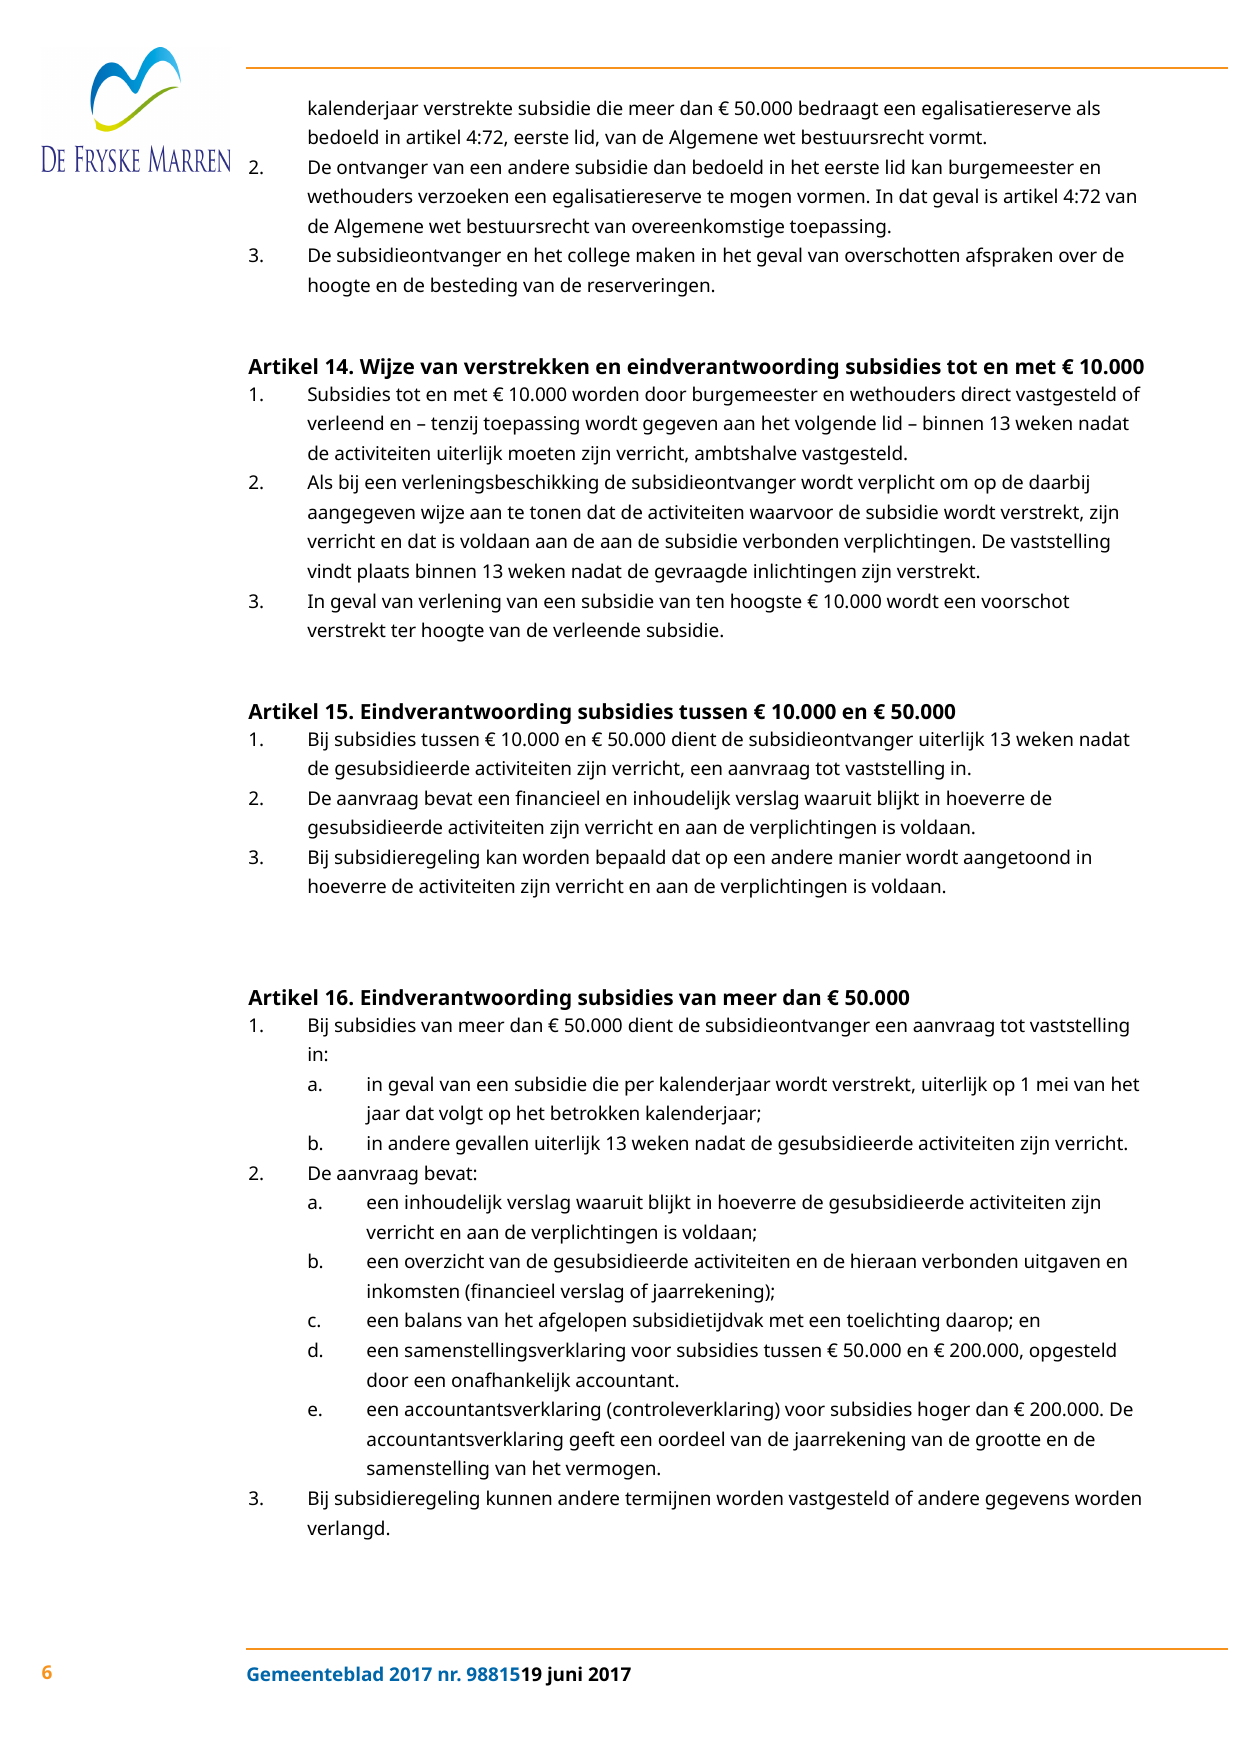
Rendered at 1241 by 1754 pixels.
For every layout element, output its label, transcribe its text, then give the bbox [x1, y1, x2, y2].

list in geval van een subsidie die per kalenderjaar wordt verstrekt, uiterlijk op 1 mei van het jaar dat volgt op het betrokken kalenderjaar; [307, 1071, 1152, 1126]
list Bij subsidieregeling kan worden bepaald dat op een andere manier wordt aangetoond in hoeverre de activiteiten zijn verricht en aan de verplichtingen is voldaan. [248, 844, 1152, 899]
list Als bij een verleningsbeschikking de subsidieontvanger wordt verplicht om op de daarbij aangegeven wijze aan te tonen dat de activiteiten waarvoor de subsidie wordt verstrekt, zijn verricht en dat is voldaan aan de aan de subsidie verbonden verplichtingen. De vaststelling vindt plaats binnen 13 weken nadat de gevraagde inlichtingen zijn verstrekt. [248, 469, 1152, 584]
list In geval van verlening van een subsidie van ten hoogste € 10.000 wordt een voorschot verstrekt ter hoogte van de verleende subsidie. [248, 588, 1152, 643]
text Artikel 14. Wijze van verstrekken en eindverantwoording subsidies tot en met € 10.000 [248, 352, 1152, 381]
list De aanvraag bevat: [248, 1160, 1152, 1185]
list Subsidies tot en met € 10.000 worden door burgemeester en wethouders direct vastgesteld of verleend en – tenzij toepassing wordt gegeven aan het volgende lid – binnen 13 weken nadat de activiteiten uiterlijk moeten zijn verricht, ambtshalve vastgesteld. [248, 381, 1152, 466]
list een samenstellingsverklaring voor subsidies tussen € 50.000 en € 200.000, opgesteld door een onafhankelijk accountant. [307, 1337, 1152, 1392]
picture [41, 47, 231, 172]
list Bij subsidies tussen € 10.000 en € 50.000 dient de subsidieontvanger uiterlijk 13 weken nadat de gesubsidieerde activiteiten zijn verricht, een aanvraag tot vaststelling in. [248, 726, 1152, 781]
list een accountantsverklaring (controleverklaring) voor subsidies hoger dan € 200.000. De accountantsverklaring geeft een oordeel van de jaarrekening van de grootte en de samenstelling van het vermogen. [307, 1396, 1152, 1481]
text Artikel 16. Eindverantwoording subsidies van meer dan € 50.000 [248, 983, 1152, 1012]
list Bij subsidieregeling kunnen andere termijnen worden vastgesteld of andere gegevens worden verlangd. [248, 1485, 1152, 1540]
text Artikel 15. Eindverantwoording subsidies tussen € 10.000 en € 50.000 [248, 697, 1152, 726]
list in andere gevallen uiterlijk 13 weken nadat de gesubsidieerde activiteiten zijn verricht. [307, 1130, 1152, 1156]
list De ontvanger van een andere subsidie dan bedoeld in het eerste lid kan burgemeester en wethouders verzoeken een egalisatiereserve te mogen vormen. In dat geval is artikel 4:72 van de Algemene wet bestuursrecht van overeenkomstige toepassing. [248, 154, 1152, 239]
list Bij subsidies van meer dan € 50.000 dient de subsidieontvanger een aanvraag tot vaststelling in: [248, 1012, 1152, 1067]
list een balans van het afgelopen subsidietijdvak met een toelichting daarop; en [307, 1308, 1152, 1333]
list De subsidieontvanger en het college maken in het geval van overschotten afspraken over de hoogte en de besteding van de reserveringen. [248, 243, 1152, 298]
list kalenderjaar verstrekte subsidie die meer dan € 50.000 bedraagt een egalisatiereserve als bedoeld in artikel 4:72, eerste lid, van de Algemene wet bestuursrecht vormt. [248, 95, 1152, 150]
list een inhoudelijk verslag waaruit blijkt in hoeverre de gesubsidieerde activiteiten zijn verricht en aan de verplichtingen is voldaan; [307, 1189, 1152, 1244]
list De aanvraag bevat een financieel en inhoudelijk verslag waaruit blijkt in hoeverre de gesubsidieerde activiteiten zijn verricht en aan de verplichtingen is voldaan. [248, 785, 1152, 840]
list een overzicht van de gesubsidieerde activiteiten en de hieraan verbonden uitgaven en inkomsten (financieel verslag of jaarrekening); [307, 1248, 1152, 1304]
